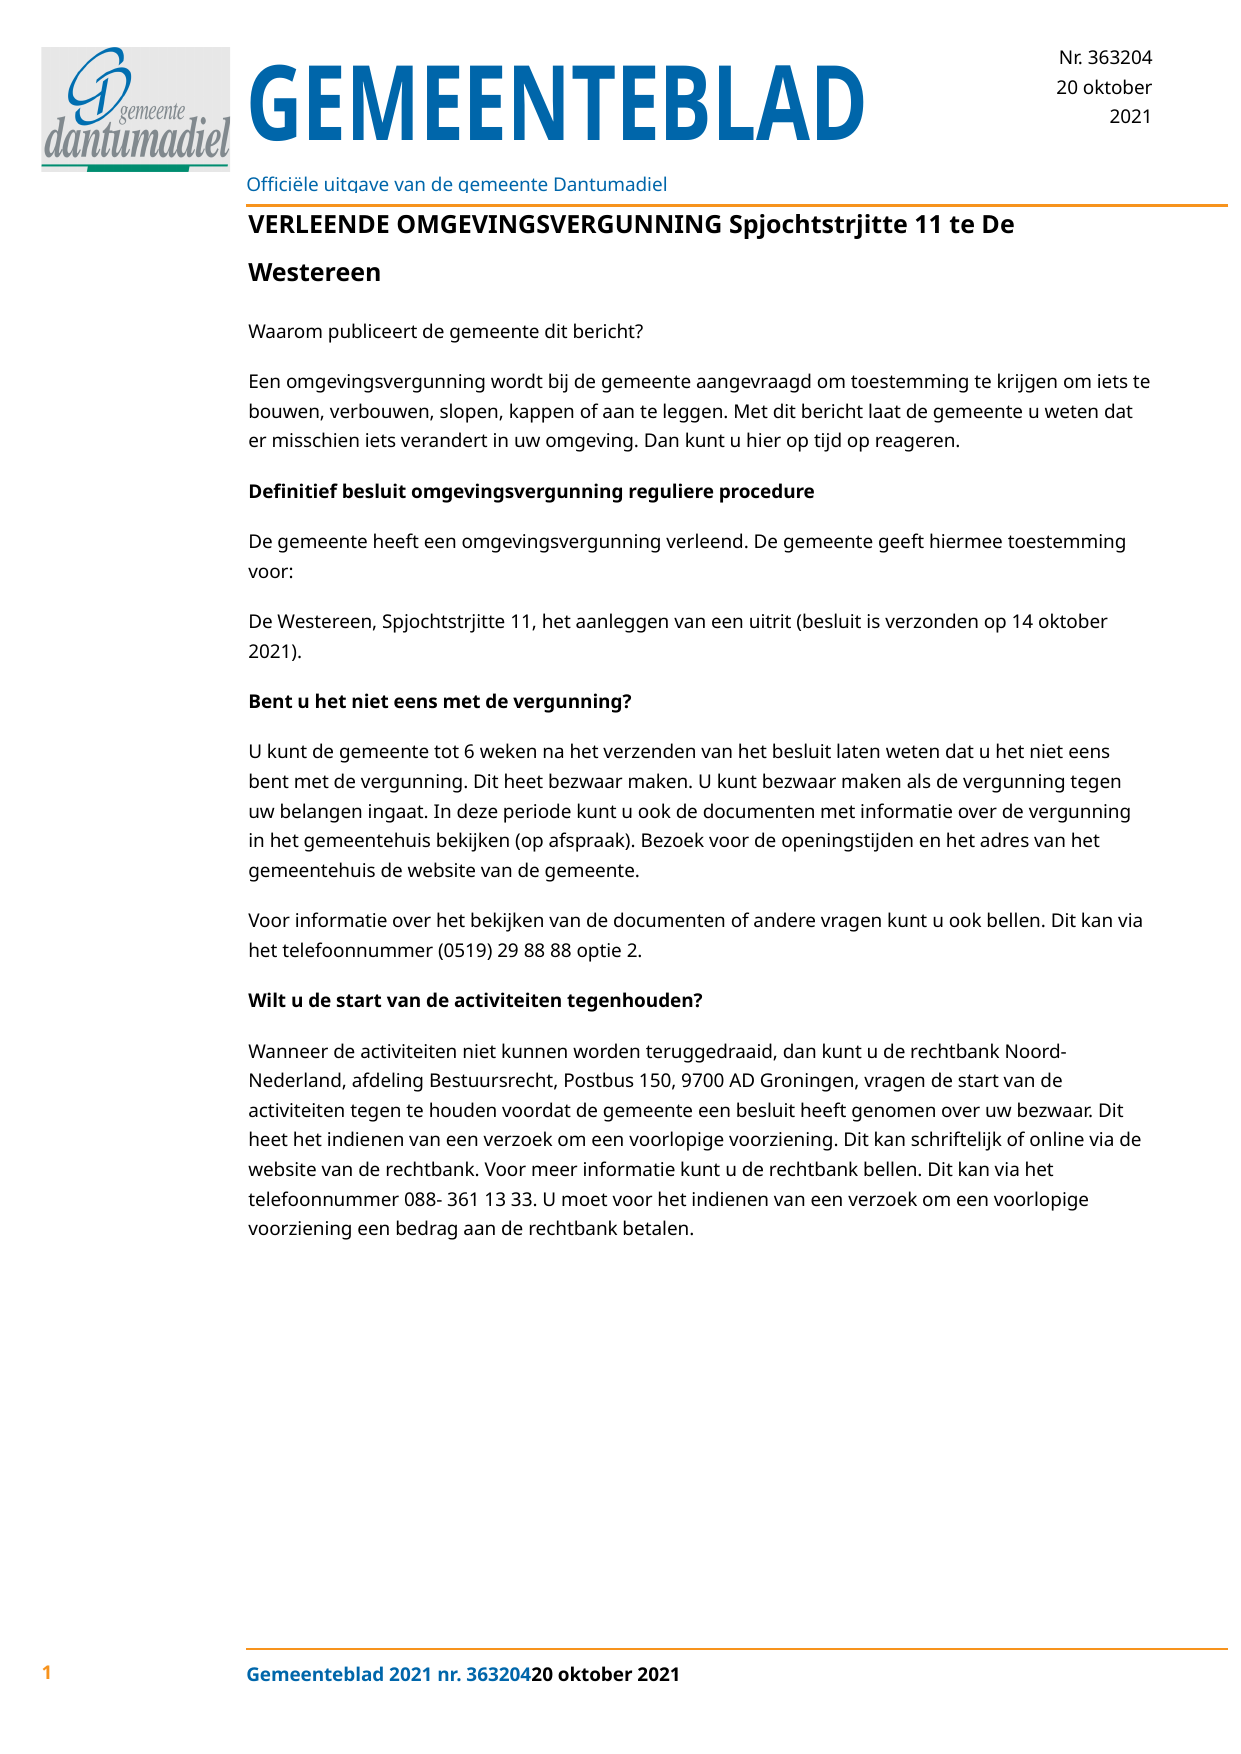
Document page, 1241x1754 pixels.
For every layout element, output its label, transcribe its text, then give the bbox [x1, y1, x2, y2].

text Bent u het niet eens met de vergunning? [248, 688, 1152, 714]
text U kunt de gemeente tot 6 weken na het verzenden van het besluit laten weten dat u het niet eens bent met de vergunning. Dit heet bezwaar maken. U kunt bezwaar maken als de vergunning tegen uw belangen ingaat. In deze periode kunt u ook de documenten met informatie over de vergunning in het gemeentehuis bekijken (op afspraak). Bezoek voor de openingstijden en het adres van het gemeentehuis de website van de gemeente. [248, 739, 1152, 883]
text De gemeente heeft een omgevingsvergunning verleend. De gemeente geeft hiermee toestemming voor: [248, 528, 1152, 584]
picture [41, 47, 231, 172]
text Voor informatie over het bekijken van de documenten of andere vragen kunt u ook bellen. Dit kan via het telefoonnummer (0519) 29 88 88 optie 2. [248, 907, 1152, 963]
text De Westereen, Spjochtstrjitte 11, het aanleggen van een uitrit (besluit is verzonden op 14 oktober 2021). [248, 608, 1152, 664]
text Wanneer de activiteiten niet kunnen worden teruggedraaid, dan kunt u de rechtbank Noord-Nederland, afdeling Bestuursrecht, Postbus 150, 9700 AD Groningen, vragen de start van de activiteiten tegen te houden voordat de gemeente een besluit heeft genomen over uw bezwaar. Dit heet het indienen van een verzoek om een voorlopige voorziening. Dit kan schriftelijk of online via de website van de rechtbank. Voor meer informatie kunt u de rechtbank bellen. Dit kan via het telefoonnummer 088- 361 13 33. U moet voor het indienen van een verzoek om een voorlopige voorziening een bedrag aan de rechtbank betalen. [248, 1038, 1152, 1241]
text Definitief besluit omgevingsvergunning reguliere procedure [248, 478, 1152, 504]
text Wilt u de start van de activiteiten tegenhouden? [248, 987, 1152, 1013]
text VERLEENDE OMGEVINGSVERGUNNING Spjochtstrjitte 11 te De Westereen [248, 207, 1152, 288]
text Waarom publiceert de gemeente dit bericht? [248, 318, 1152, 344]
text Een omgevingsvergunning wordt bij de gemeente aangevraagd om toestemming te krijgen om iets te bouwen, verbouwen, slopen, kappen of aan te leggen. Met dit bericht laat de gemeente u weten dat er misschien iets verandert in uw omgeving. Dan kunt u hier op tijd op reageren. [248, 368, 1152, 453]
